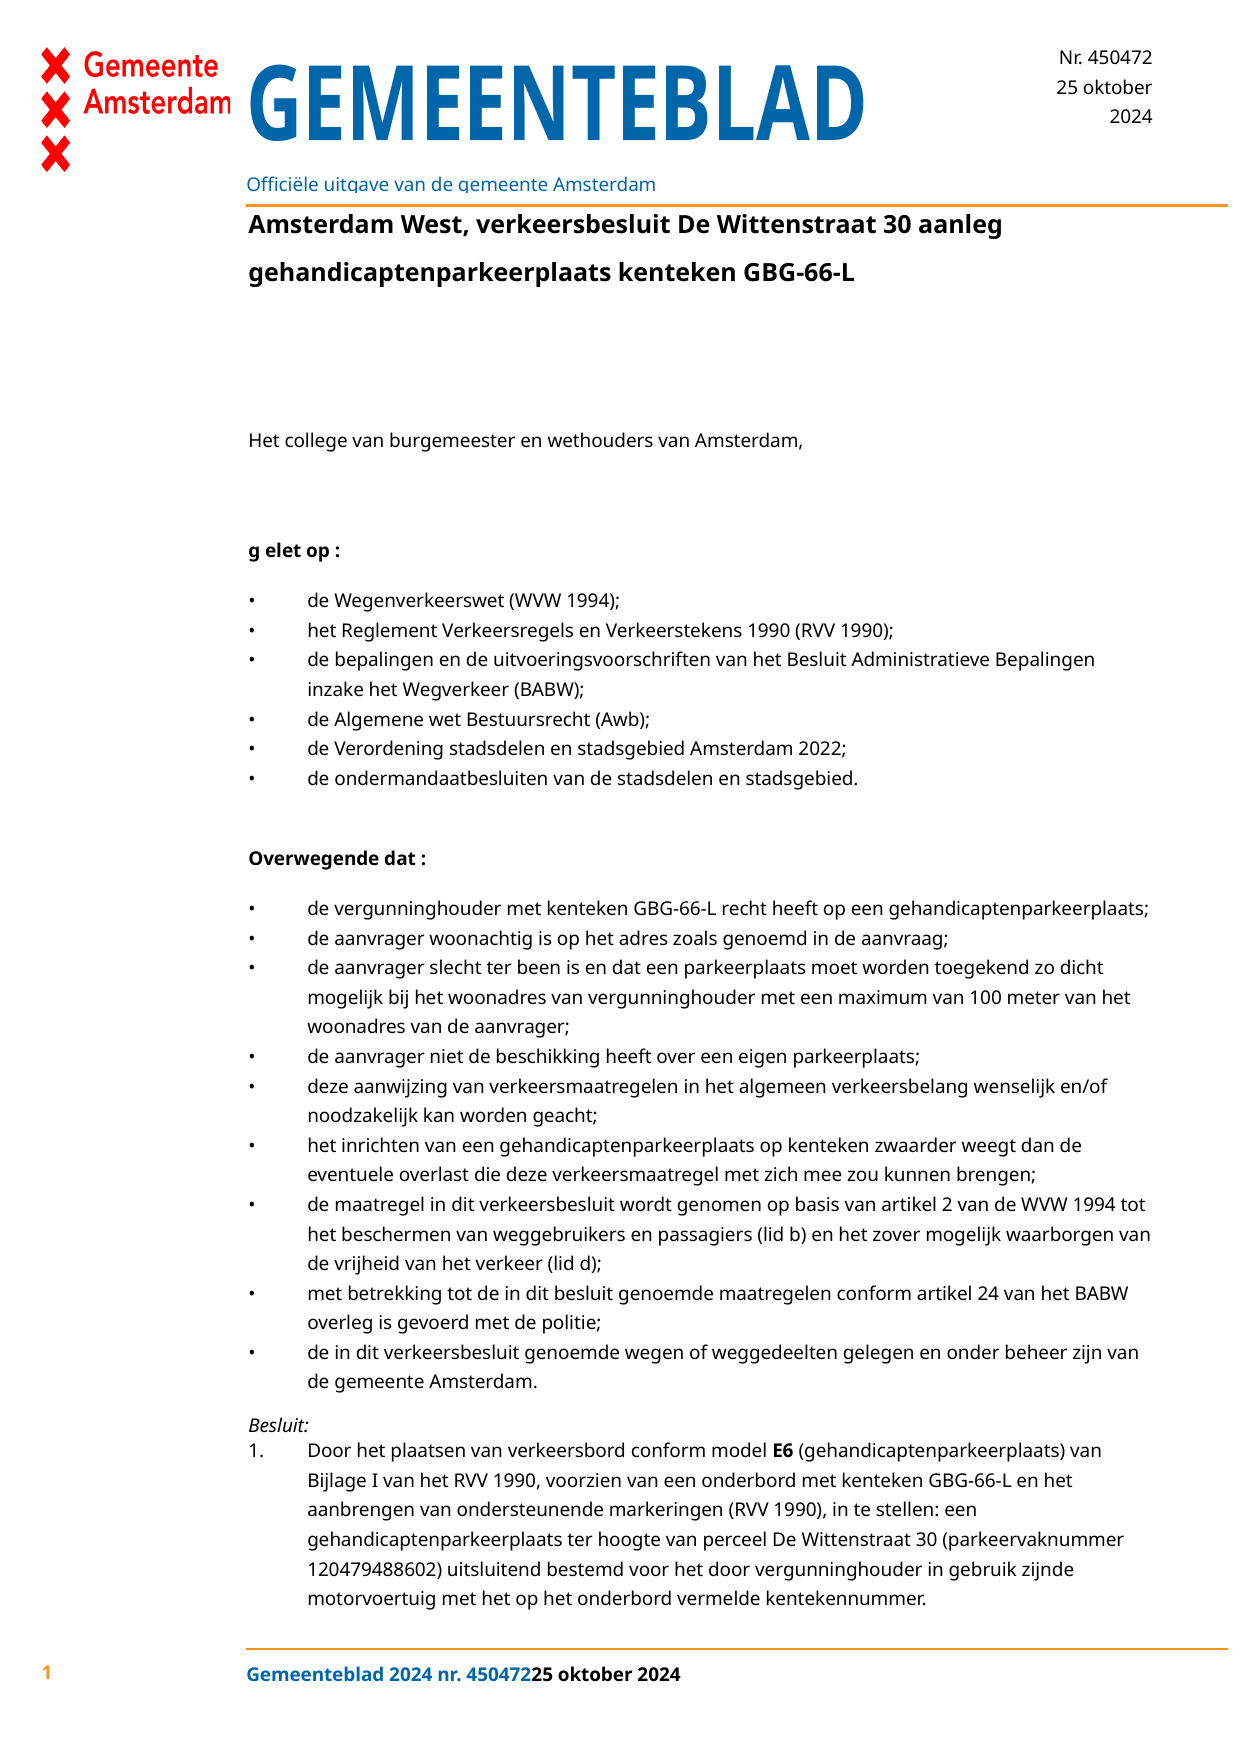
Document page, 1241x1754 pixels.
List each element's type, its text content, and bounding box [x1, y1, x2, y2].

list de vergunninghouder met kenteken GBG-66-L recht heeft op een gehandicaptenparkeerplaats; [248, 895, 1152, 921]
text Het college van burgemeester en wethouders van Amsterdam, [248, 427, 1152, 453]
list de ondermandaatbesluiten van de stadsdelen en stadsgebied. [248, 765, 1152, 791]
list met betrekking tot de in dit besluit genoemde maatregelen conform artikel 24 van het BABW overleg is gevoerd met de politie; [248, 1280, 1152, 1335]
text Amsterdam West, verkeersbesluit De Wittenstraat 30 aanleg gehandicaptenparkeerplaats kenteken GBG-66-L [248, 207, 1152, 288]
list het inrichten van een gehandicaptenparkeerplaats op kenteken zwaarder weegt dan de eventuele overlast die deze verkeersmaatregel met zich mee zou kunnen brengen; [248, 1132, 1152, 1187]
list het Reglement Verkeersregels en Verkeerstekens 1990 (RVV 1990); [248, 617, 1152, 643]
list de aanvrager slecht ter been is en dat een parkeerplaats moet worden toegekend zo dicht mogelijk bij het woonadres van vergunninghouder met een maximum van 100 meter van het woonadres van de aanvrager; [248, 954, 1152, 1039]
list Door het plaatsen van verkeersbord conform model E6 (gehandicaptenparkeerplaats) van Bijlage I van het RVV 1990, voorzien van een onderbord met kenteken GBG-66-L en het aanbrengen van ondersteunende markeringen (RVV 1990), in te stellen: een gehandicaptenparkeerplaats ter hoogte van perceel De Wittenstraat 30 (parkeervaknummer 120479488602) uitsluitend bestemd voor het door vergunninghouder in gebruik zijnde motorvoertuig met het op het onderbord vermelde kentekennummer. [248, 1437, 1152, 1611]
list de Verordening stadsdelen en stadsgebied Amsterdam 2022; [248, 735, 1152, 761]
text Overwegende dat : [248, 845, 1152, 871]
list de in dit verkeersbesluit genoemde wegen of weggedeelten gelegen en onder beheer zijn van de gemeente Amsterdam. [248, 1339, 1152, 1394]
list de aanvrager niet de beschikking heeft over een eigen parkeerplaats; [248, 1043, 1152, 1069]
picture [41, 47, 231, 172]
list de maatregel in dit verkeersbesluit wordt genomen op basis van artikel 2 van de WVW 1994 tot het beschermen van weggebruikers en passagiers (lid b) en het zover mogelijk waarborgen van de vrijheid van het verkeer (lid d); [248, 1191, 1152, 1276]
list de Wegenverkeerswet (WVW 1994); [248, 587, 1152, 613]
list deze aanwijzing van verkeersmaatregelen in het algemeen verkeersbelang wenselijk en/of noodzakelijk kan worden geacht; [248, 1073, 1152, 1128]
text g elet op : [248, 537, 1152, 563]
text Besluit: [248, 1412, 1152, 1437]
list de bepalingen en de uitvoeringsvoorschriften van het Besluit Administratieve Bepalingen inzake het Wegverkeer (BABW); [248, 647, 1152, 702]
list de Algemene wet Bestuursrecht (Awb); [248, 706, 1152, 731]
list de aanvrager woonachtig is op het adres zoals genoemd in de aanvraag; [248, 925, 1152, 951]
